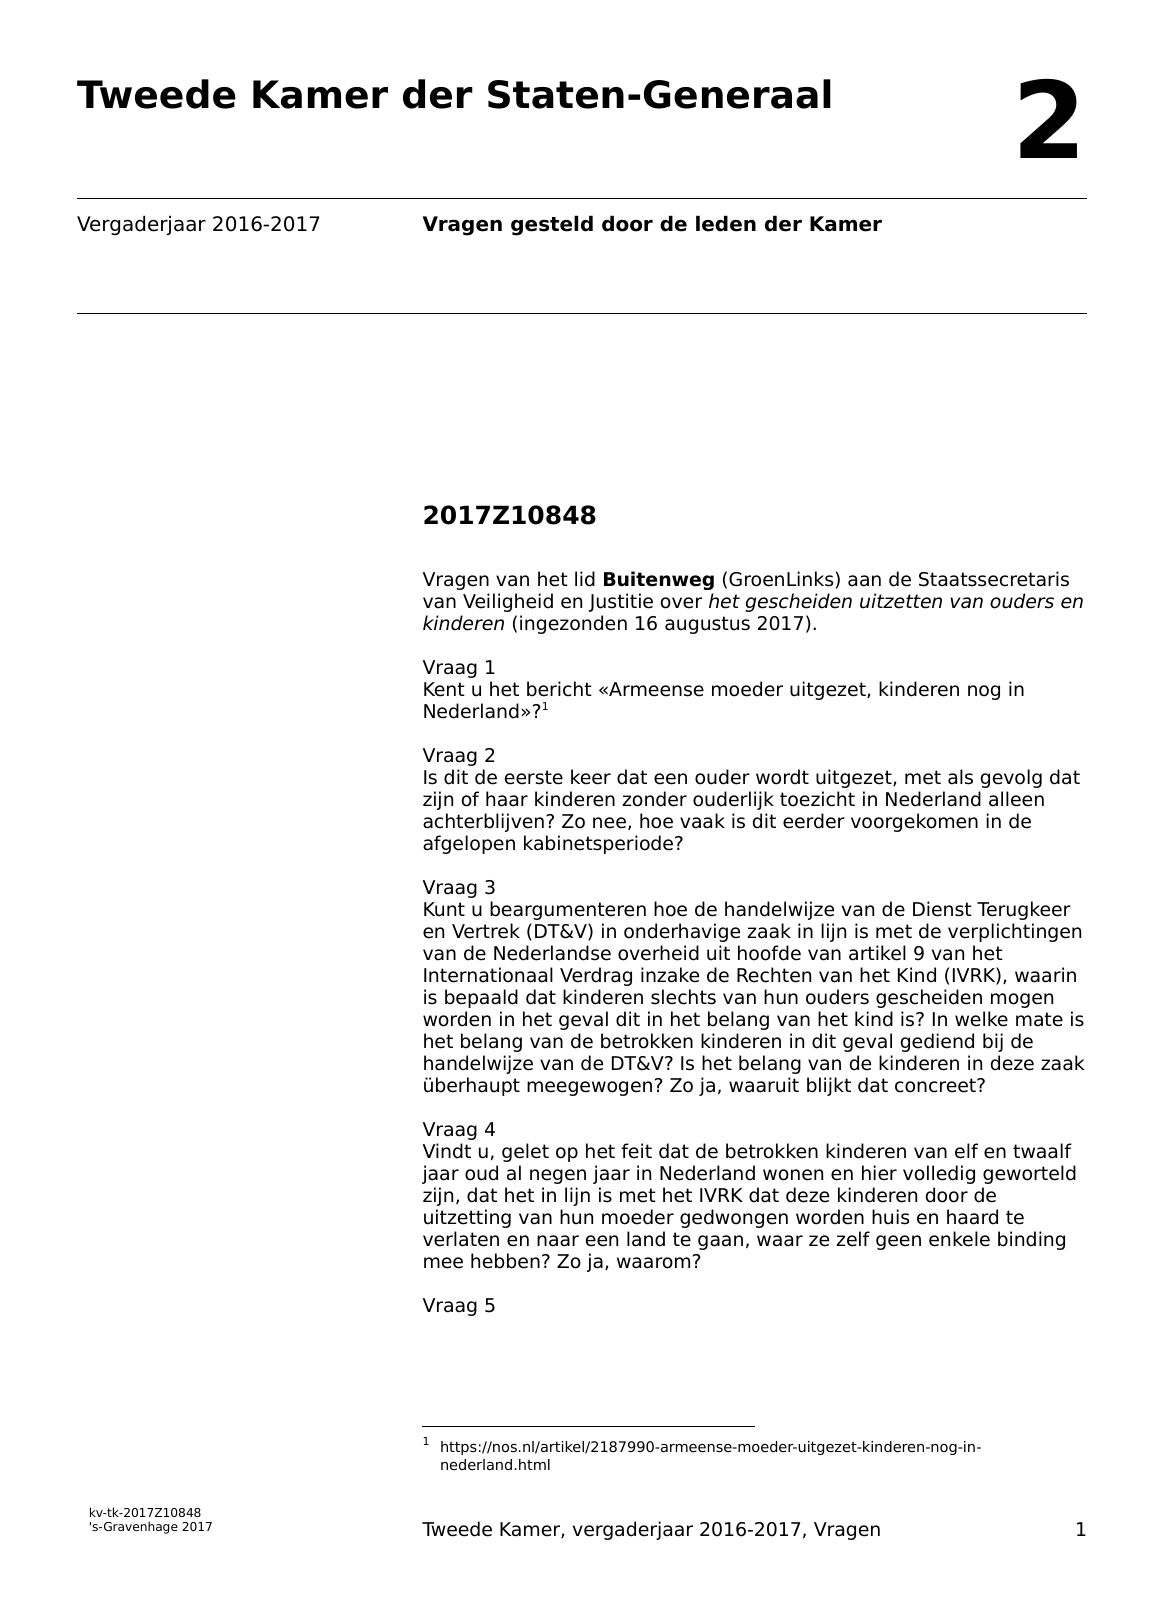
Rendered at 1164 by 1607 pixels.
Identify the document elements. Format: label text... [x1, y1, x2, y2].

text Vraag 3 [422, 877, 1087, 899]
text Vraag 1 [422, 657, 1087, 679]
text Vraag 5 [422, 1295, 1087, 1317]
text https://nos.nl/artikel/2187990-armeense-moeder-uitgezet-kinderen-nog-in-nederland.html [422, 1435, 1087, 1474]
text 2017Z10848 [422, 501, 1087, 531]
text 's-Gravenhage 2017 [88, 1520, 323, 1534]
text Kent u het bericht «Armeense moeder uitgezet, kinderen nog in Nederland»? [422, 679, 1087, 723]
table_header Tweede Kamer der Staten-Generaal [77, 59, 886, 198]
table_cell Vragen gesteld door de leden der Kamer [422, 199, 1087, 313]
text Vragen van het lid Buitenweg (GroenLinks) aan de Staatssecretaris van Veiligheid en Justitie over het gescheiden uitzetten van ouders en kinderen (ingezonden 16 augustus 2017). [422, 569, 1087, 635]
text Vraag 4 [422, 1119, 1087, 1141]
text Vraag 2 [422, 745, 1087, 767]
text Kunt u beargumenteren hoe de handelwijze van de Dienst Terugkeer en Vertrek (DT&V) in onderhavige zaak in lijn is met de verplichtingen van de Nederlandse overheid uit hoofde van artikel 9 van het Internationaal Verdrag inzake de Rechten van het Kind (IVRK), waarin is bepaald dat kinderen slechts van hun ouders gescheiden mogen worden in het geval dit in het belang van het kind is? In welke mate is het belang van de betrokken kinderen in dit geval gediend bij de handelwijze van de DT&V? Is het belang van de kinderen in deze zaak überhaupt meegewogen? Zo ja, waaruit blijkt dat concreet? [422, 899, 1087, 1097]
text kv-tk-2017Z10848 [88, 1506, 323, 1520]
table_cell Vergaderjaar 2016-2017 [77, 199, 422, 313]
table_header 2 [886, 59, 1087, 198]
text Is dit de eerste keer dat een ouder wordt uitgezet, met als gevolg dat zijn of haar kinderen zonder ouderlijk toezicht in Nederland alleen achterblijven? Zo nee, hoe vaak is dit eerder voorgekomen in de afgelopen kabinetsperiode? [422, 767, 1087, 855]
text Vindt u, gelet op het feit dat de betrokken kinderen van elf en twaalf jaar oud al negen jaar in Nederland wonen en hier volledig geworteld zijn, dat het in lijn is met het IVRK dat deze kinderen door de uitzetting van hun moeder gedwongen worden huis en haard te verlaten en naar een land te gaan, waar ze zelf geen enkele binding mee hebben? Zo ja, waarom? [422, 1141, 1087, 1273]
